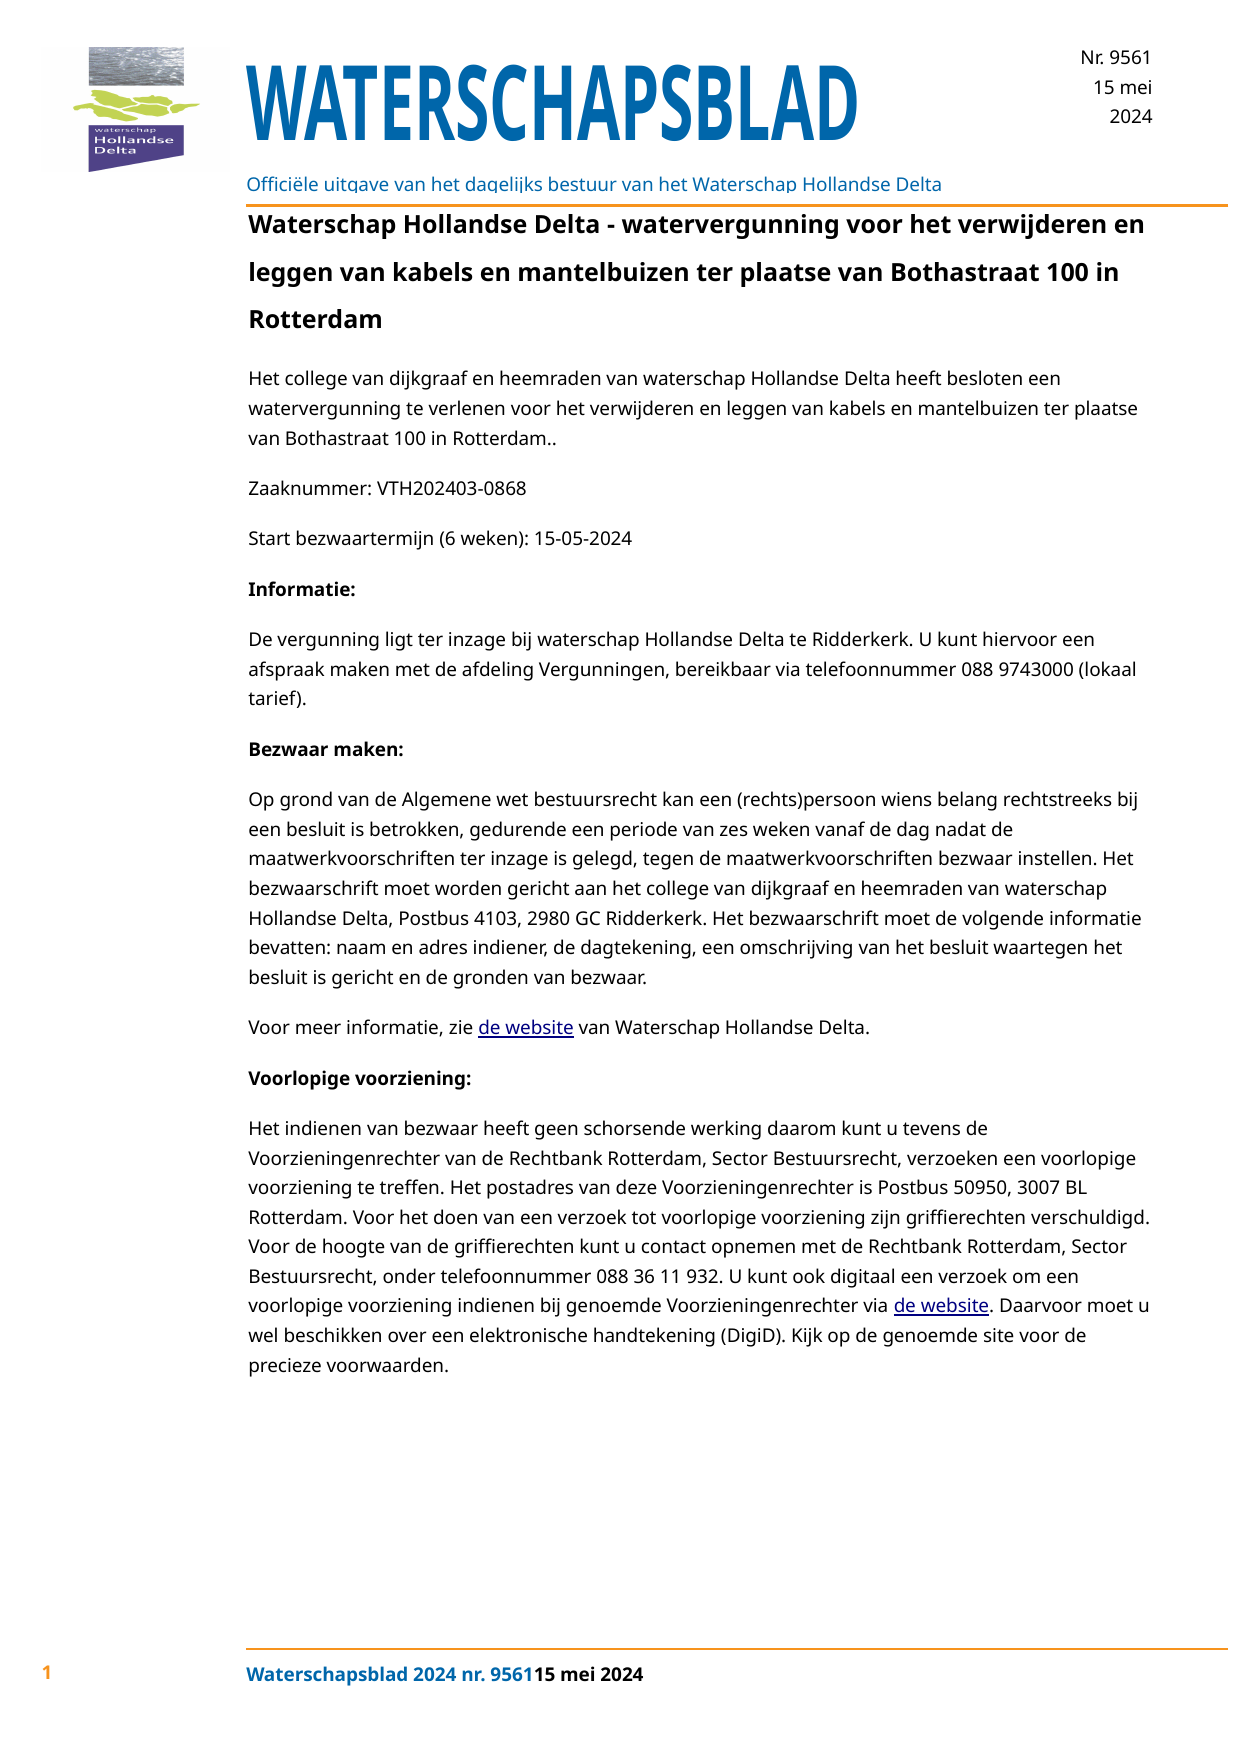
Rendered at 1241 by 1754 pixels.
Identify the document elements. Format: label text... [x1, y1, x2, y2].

text Het indienen van bezwaar heeft geen schorsende werking daarom kunt u tevens de Voorzieningenrechter van de Rechtbank Rotterdam, Sector Bestuursrecht, verzoeken een voorlopige voorziening te treffen. Het postadres van deze Voorzieningenrechter is Postbus 50950, 3007 BL Rotterdam. Voor het doen van een verzoek tot voorlopige voorziening zijn griffierechten verschuldigd. Voor de hoogte van de griffierechten kunt u contact opnemen met de Rechtbank Rotterdam, Sector Bestuursrecht, onder telefoonnummer 088 36 11 932. U kunt ook digitaal een verzoek om een voorlopige voorziening indienen bij genoemde Voorzieningenrechter via de website. Daarvoor moet u wel beschikken over een elektronische handtekening (DigiD). Kijk op de genoemde site voor de precieze voorwaarden. [248, 1115, 1152, 1377]
text Start bezwaartermijn (6 weken): 15-05-2024 [248, 526, 1152, 551]
text Bezwaar maken: [248, 736, 1152, 762]
text Op grond van de Algemene wet bestuursrecht kan een (rechts)persoon wiens belang rechtstreeks bij een besluit is betrokken, gedurende een periode van zes weken vanaf de dag nadat de maatwerkvoorschriften ter inzage is gelegd, tegen de maatwerkvoorschriften bezwaar instellen. Het bezwaarschrift moet worden gericht aan het college van dijkgraaf en heemraden van waterschap Hollandse Delta, Postbus 4103, 2980 GC Ridderkerk. Het bezwaarschrift moet de volgende informatie bevatten: naam en adres indiener, de dagtekening, een omschrijving van het besluit waartegen het besluit is gericht en de gronden van bezwaar. [248, 786, 1152, 989]
text De vergunning ligt ter inzage bij waterschap Hollandse Delta te Ridderkerk. U kunt hiervoor een afspraak maken met de afdeling Vergunningen, bereikbaar via telefoonnummer 088 9743000 (lokaal tarief). [248, 626, 1152, 711]
text Informatie: [248, 576, 1152, 602]
text Zaaknummer: VTH202403-0868 [248, 475, 1152, 501]
picture [41, 47, 231, 172]
text Het college van dijkgraaf en heemraden van waterschap Hollandse Delta heeft besloten een watervergunning te verlenen voor het verwijderen en leggen van kabels en mantelbuizen ter plaatse van Bothastraat 100 in Rotterdam.. [248, 366, 1152, 450]
text Waterschap Hollandse Delta - watervergunning voor het verwijderen en leggen van kabels en mantelbuizen ter plaatse van Bothastraat 100 in Rotterdam [248, 207, 1152, 336]
text Voorlopige voorziening: [248, 1065, 1152, 1090]
text Voor meer informatie, zie de website van Waterschap Hollandse Delta. [248, 1014, 1152, 1040]
